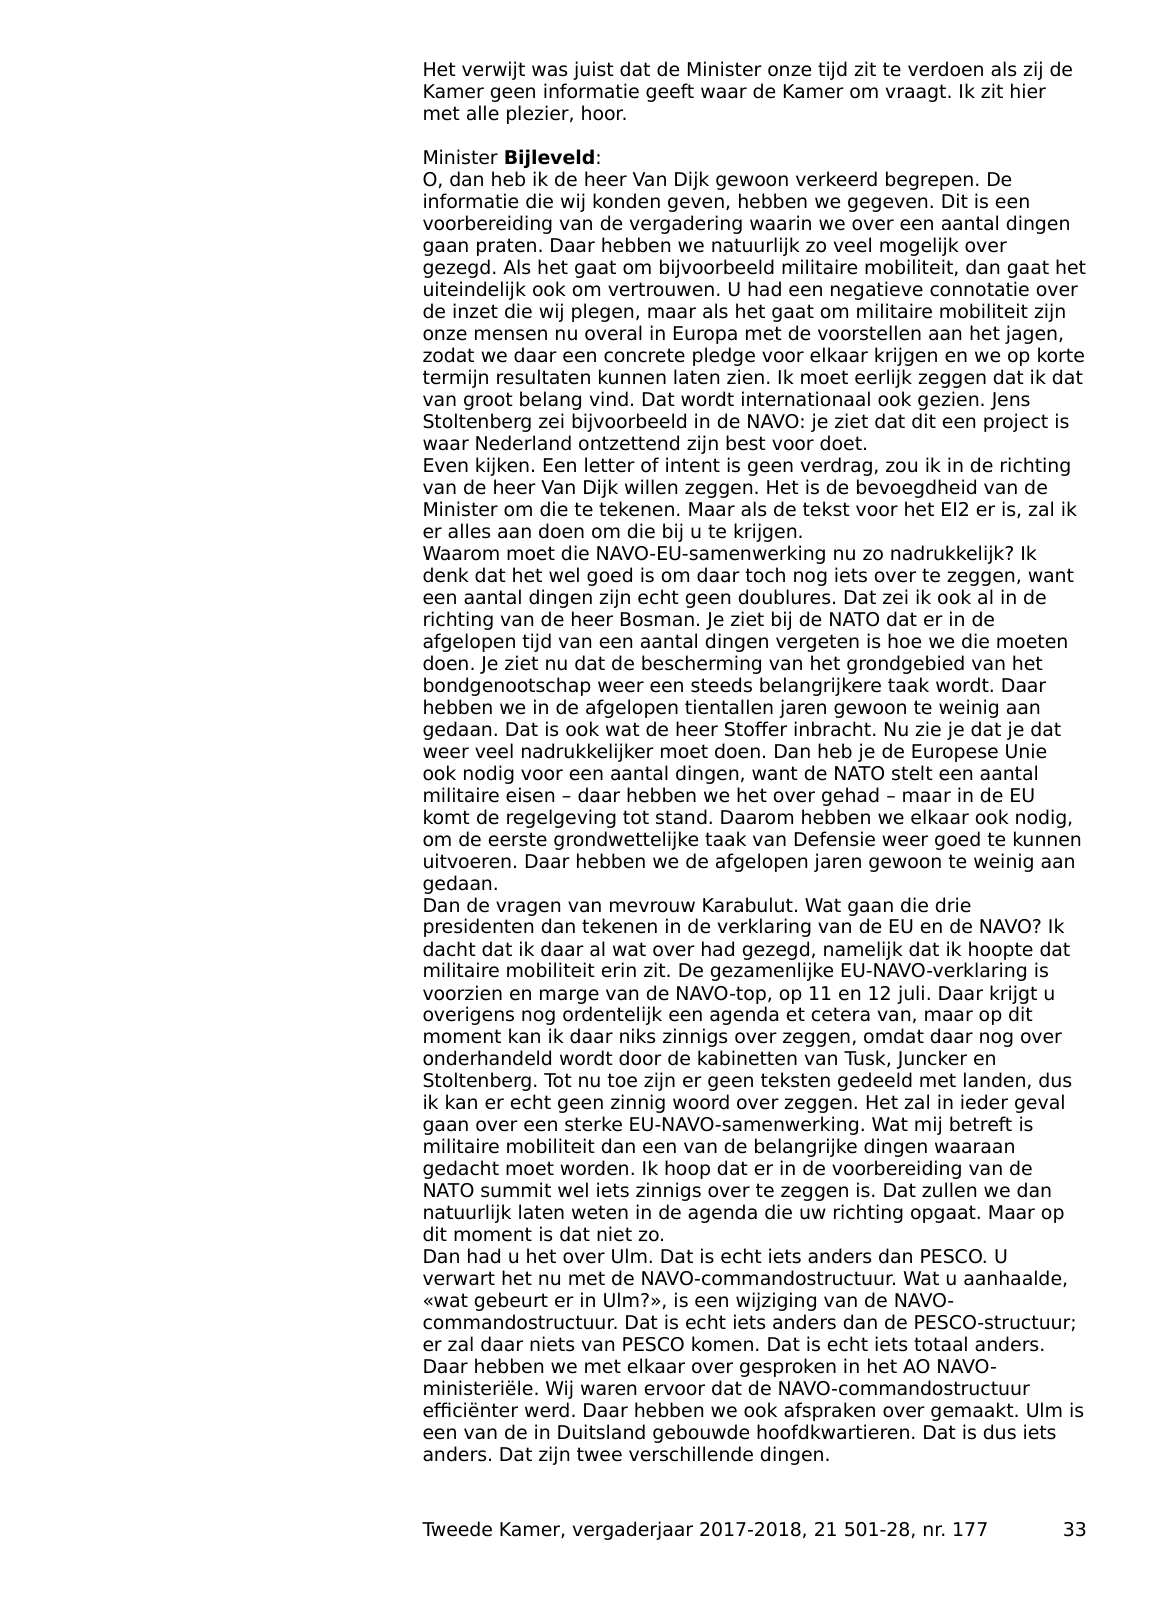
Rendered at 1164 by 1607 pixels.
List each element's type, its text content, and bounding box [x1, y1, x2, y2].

text Dan had u het over Ulm. Dat is echt iets anders dan PESCO. U verwart het nu met de NAVO-commandostructuur. Wat u aanhaalde, «wat gebeurt er in Ulm?», is een wijziging van de NAVO-commandostructuur. Dat is echt iets anders dan de PESCO-structuur; er zal daar niets van PESCO komen. Dat is echt iets totaal anders. Daar hebben we met elkaar over gesproken in het AO NAVO-ministeriële. Wij waren ervoor dat de NAVO-commandostructuur efficiënter werd. Daar hebben we ook afspraken over gemaakt. Ulm is een van de in Duitsland gebouwde hoofdkwartieren. Dat is dus iets anders. Dat zijn twee verschillende dingen. [422, 1246, 1087, 1466]
text Dan de vragen van mevrouw Karabulut. Wat gaan die drie presidenten dan tekenen in de verklaring van de EU en de NAVO? Ik dacht dat ik daar al wat over had gezegd, namelijk dat ik hoopte dat militaire mobiliteit erin zit. De gezamenlijke EU-NAVO-verklaring is voorzien en marge van de NAVO-top, op 11 en 12 juli. Daar krijgt u overigens nog ordentelijk een agenda et cetera van, maar op dit moment kan ik daar niks zinnigs over zeggen, omdat daar nog over onderhandeld wordt door de kabinetten van Tusk, Juncker en Stoltenberg. Tot nu toe zijn er geen teksten gedeeld met landen, dus ik kan er echt geen zinnig woord over zeggen. Het zal in ieder geval gaan over een sterke EU-NAVO-samenwerking. Wat mij betreft is militaire mobiliteit dan een van de belangrijke dingen waaraan gedacht moet worden. Ik hoop dat er in de voorbereiding van de NATO summit wel iets zinnigs over te zeggen is. Dat zullen we dan natuurlijk laten weten in de agenda die uw richting opgaat. Maar op dit moment is dat niet zo. [422, 894, 1087, 1246]
text Waarom moet die NAVO-EU-samenwerking nu zo nadrukkelijk? Ik denk dat het wel goed is om daar toch nog iets over te zeggen, want een aantal dingen zijn echt geen doublures. Dat zei ik ook al in de richting van de heer Bosman. Je ziet bij de NATO dat er in de afgelopen tijd van een aantal dingen vergeten is hoe we die moeten doen. Je ziet nu dat de bescherming van het grondgebied van het bondgenootschap weer een steeds belangrijkere taak wordt. Daar hebben we in de afgelopen tientallen jaren gewoon te weinig aan gedaan. Dat is ook wat de heer Stoffer inbracht. Nu zie je dat je dat weer veel nadrukkelijker moet doen. Dan heb je de Europese Unie ook nodig voor een aantal dingen, want de NATO stelt een aantal militaire eisen – daar hebben we het over gehad – maar in de EU komt de regelgeving tot stand. Daarom hebben we elkaar ook nodig, om de eerste grondwettelijke taak van Defensie weer goed te kunnen uitvoeren. Daar hebben we de afgelopen jaren gewoon te weinig aan gedaan. [422, 543, 1087, 894]
text Even kijken. Een letter of intent is geen verdrag, zou ik in de richting van de heer Van Dijk willen zeggen. Het is de bevoegdheid van de Minister om die te tekenen. Maar als de tekst voor het EI2 er is, zal ik er alles aan doen om die bij u te krijgen. [422, 455, 1087, 543]
text Minister Bijleveld: [422, 147, 1087, 169]
text Het verwijt was juist dat de Minister onze tijd zit te verdoen als zij de Kamer geen informatie geeft waar de Kamer om vraagt. Ik zit hier met alle plezier, hoor. [422, 59, 1087, 125]
text O, dan heb ik de heer Van Dijk gewoon verkeerd begrepen. De informatie die wij konden geven, hebben we gegeven. Dit is een voorbereiding van de vergadering waarin we over een aantal dingen gaan praten. Daar hebben we natuurlijk zo veel mogelijk over gezegd. Als het gaat om bijvoorbeeld militaire mobiliteit, dan gaat het uiteindelijk ook om vertrouwen. U had een negatieve connotatie over de inzet die wij plegen, maar als het gaat om militaire mobiliteit zijn onze mensen nu overal in Europa met de voorstellen aan het jagen, zodat we daar een concrete pledge voor elkaar krijgen en we op korte termijn resultaten kunnen laten zien. Ik moet eerlijk zeggen dat ik dat van groot belang vind. Dat wordt internationaal ook gezien. Jens Stoltenberg zei bijvoorbeeld in de NAVO: je ziet dat dit een project is waar Nederland ontzettend zijn best voor doet. [422, 169, 1087, 455]
